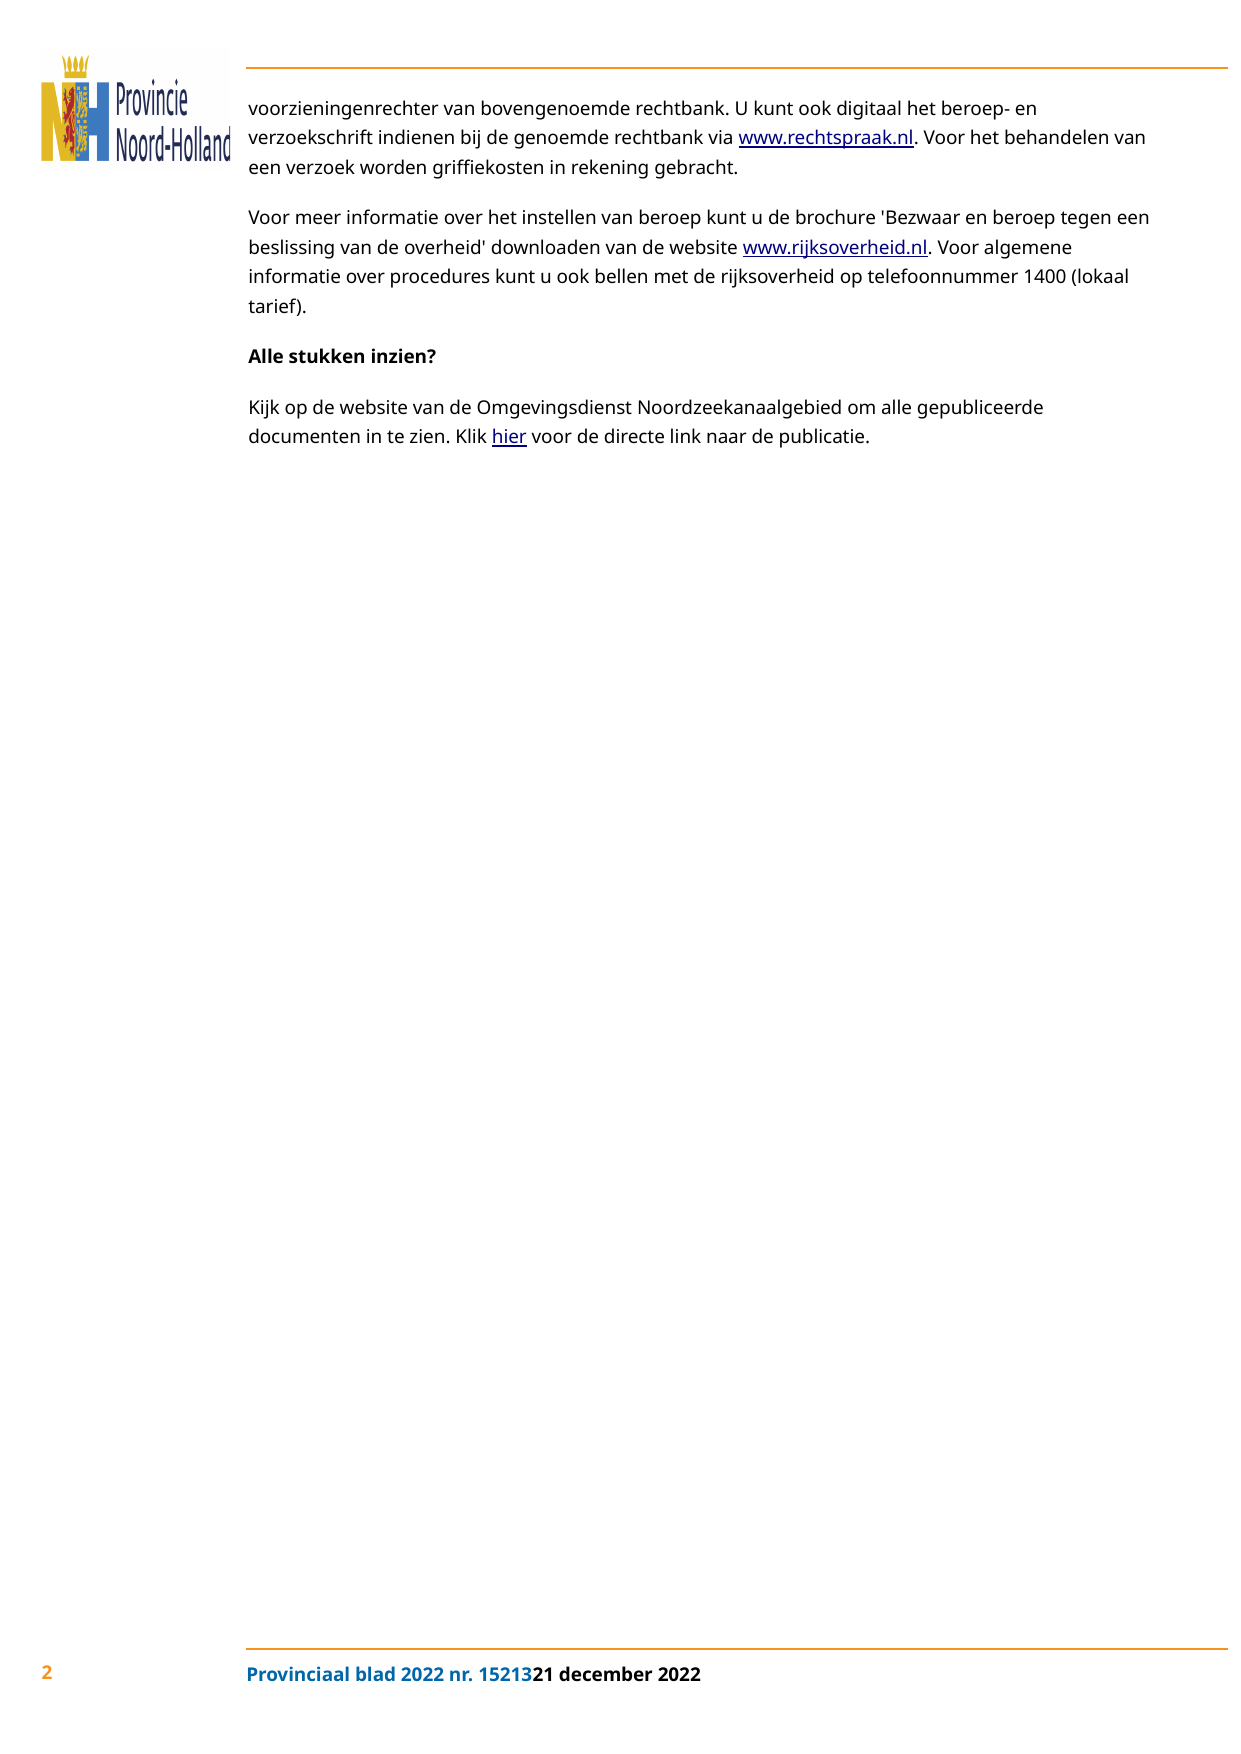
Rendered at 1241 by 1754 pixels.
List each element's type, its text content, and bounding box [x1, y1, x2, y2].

text voorzieningenrechter van bovengenoemde rechtbank. U kunt ook digitaal het beroep- en verzoekschrift indienen bij de genoemde rechtbank via www.rechtspraak.nl. Voor het behandelen van een verzoek worden griffiekosten in rekening gebracht. [248, 95, 1152, 180]
text Alle stukken inzien? [248, 343, 1152, 369]
text Kijk op de website van de Omgevingsdienst Noordzeekanaalgebied om alle gepubliceerde documenten in te zien. Klik hier voor de directe link naar de publicatie. [248, 394, 1152, 449]
text Voor meer informatie over het instellen van beroep kunt u de brochure 'Bezwaar en beroep tegen een beslissing van de overheid' downloaden van de website www.rijksoverheid.nl. Voor algemene informatie over procedures kunt u ook bellen met de rijksoverheid op telefoonnummer 1400 (lokaal tarief). [248, 204, 1152, 319]
picture [41, 47, 231, 172]
